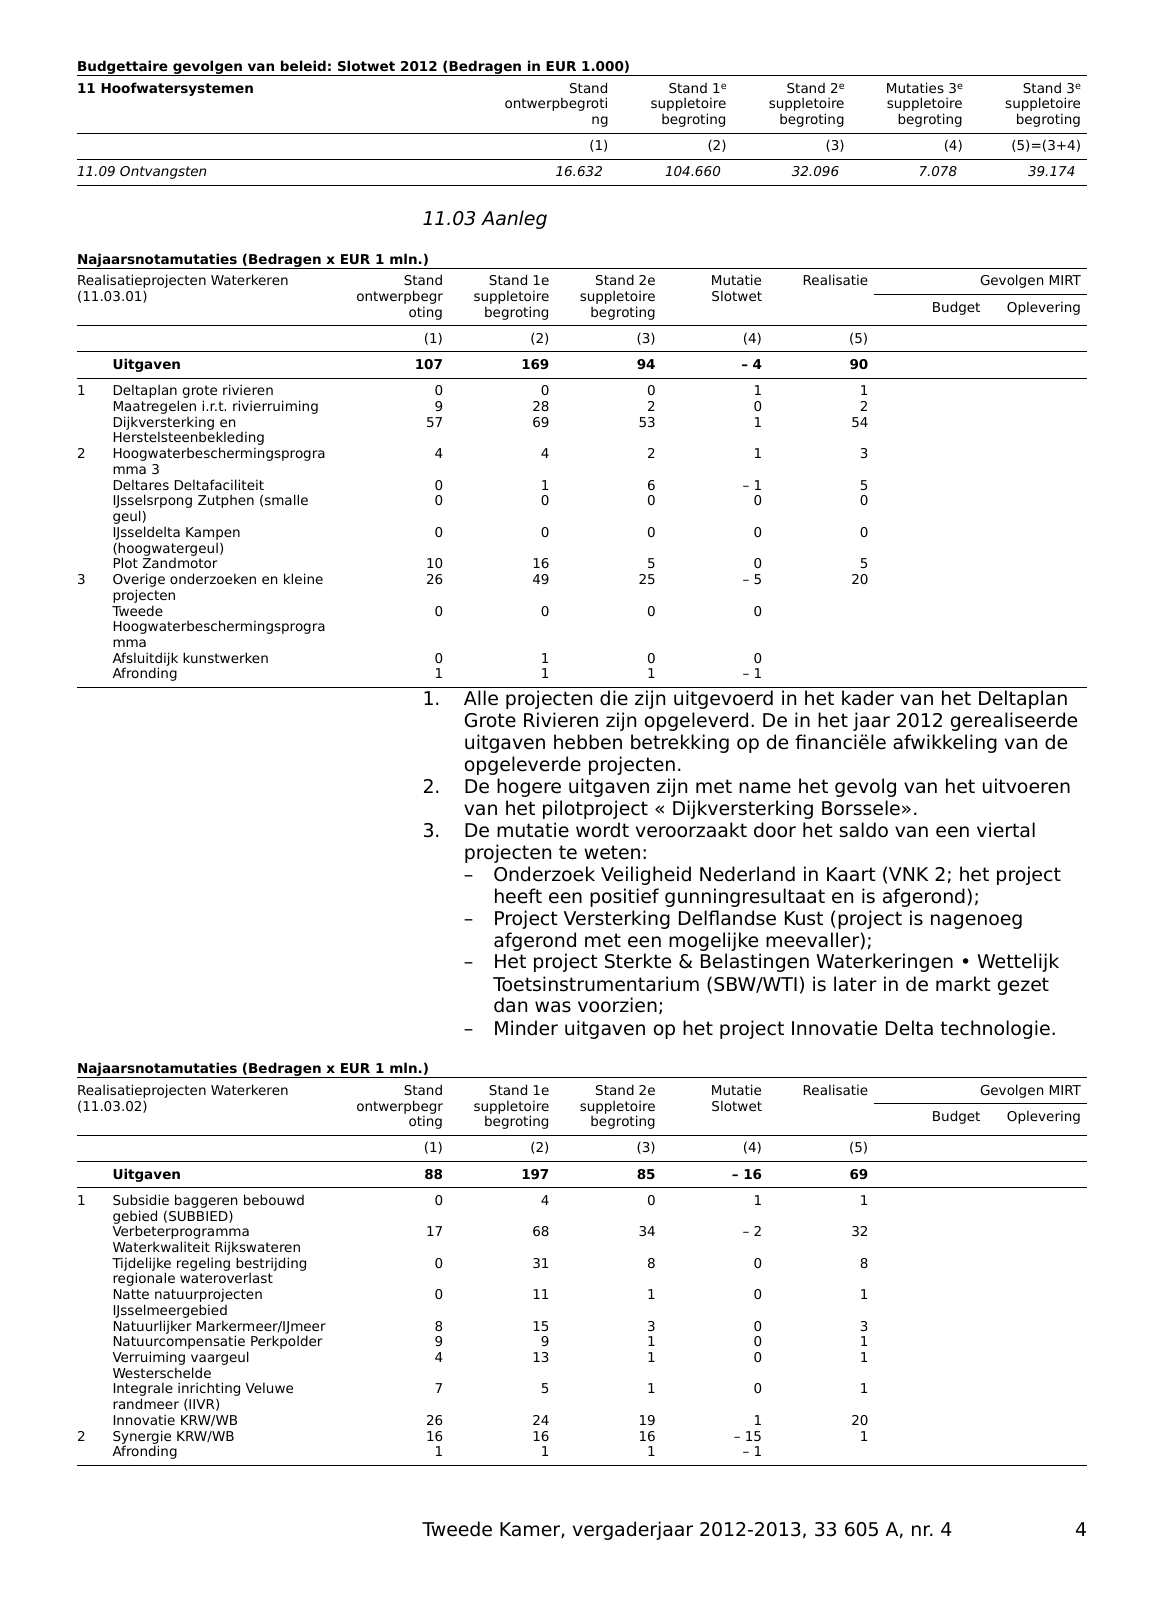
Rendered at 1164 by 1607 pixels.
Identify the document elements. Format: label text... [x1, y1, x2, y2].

table_cell [980, 1136, 1087, 1161]
table_cell 4 [343, 446, 449, 477]
table_cell [980, 379, 1087, 399]
table_cell (2) [614, 134, 732, 158]
table_cell [874, 493, 980, 525]
table_cell [874, 1429, 980, 1444]
table_cell 32.096 [732, 160, 850, 185]
table_cell (2) [449, 1136, 555, 1161]
table_cell Budget [874, 295, 980, 325]
table_cell [980, 525, 1087, 556]
table_cell (4) [850, 134, 968, 158]
table_cell 13 [449, 1350, 555, 1381]
table_cell [77, 1319, 106, 1334]
table_cell [77, 399, 106, 414]
table_cell 68 [449, 1224, 555, 1256]
table_cell 8 [343, 1319, 449, 1334]
table_cell [980, 1188, 1087, 1224]
table_cell Natte natuurprojecten IJsselmeergebied [106, 1287, 342, 1318]
table_cell 5 [555, 556, 661, 572]
table_cell 0 [449, 493, 555, 525]
table_cell 2 [77, 446, 106, 477]
table_cell 2 [77, 1429, 106, 1444]
table_cell [874, 1350, 980, 1381]
table_cell 4 [449, 446, 555, 477]
table_cell [874, 326, 980, 351]
table_cell 0 [768, 525, 874, 556]
table_cell 0 [555, 525, 661, 556]
table_cell 1 [661, 379, 768, 399]
table_cell [874, 399, 980, 414]
table_cell [980, 352, 1087, 377]
table_cell [106, 326, 342, 351]
table_cell [980, 399, 1087, 414]
table_cell Mutaties 3e suppletoire begroting [850, 76, 968, 132]
text 3. De mutatie wordt veroorzaakt door het saldo van een viertal projecten te weten: [422, 819, 1087, 863]
table_cell 104.660 [614, 160, 732, 185]
table_cell 69 [768, 1162, 874, 1187]
table_cell [77, 352, 106, 377]
table_cell 0 [555, 493, 661, 525]
table_cell [874, 1136, 980, 1161]
table_cell Maatregelen i.r.t. rivierruiming [106, 399, 342, 414]
table_cell 1 [555, 1444, 661, 1465]
table_cell Budget [874, 1104, 980, 1134]
table_cell 0 [343, 525, 449, 556]
table_cell 0 [661, 1350, 768, 1381]
table_cell 4 [449, 1188, 555, 1224]
table_cell 1 [77, 379, 106, 399]
table_cell [77, 415, 106, 446]
table_cell [980, 1413, 1087, 1428]
table_cell Synergie KRW/WB [106, 1429, 342, 1444]
table_cell [77, 525, 106, 556]
table_cell 2 [768, 399, 874, 414]
table_cell Uitgaven [106, 352, 342, 377]
table_cell 1 [768, 1350, 874, 1381]
table_cell Integrale inrichting Veluwe randmeer (IIVR) [106, 1381, 342, 1413]
text 2. De hogere uitgaven zijn met name het gevolg van het uitvoeren van het pilotproject « Dijkversterking Borssele». [422, 776, 1087, 819]
table_cell 5 [768, 478, 874, 493]
table_cell Stand ontwerpbegroting [343, 1078, 449, 1134]
table_cell – 4 [661, 352, 768, 377]
table_cell 4 [343, 1350, 449, 1381]
table_cell Oplevering [980, 295, 1087, 325]
table_cell 0 [555, 379, 661, 399]
table_cell 1 [768, 1429, 874, 1444]
table_cell 20 [768, 572, 874, 603]
table_cell 26 [343, 572, 449, 603]
table_cell [980, 666, 1087, 687]
table_cell 1 [449, 478, 555, 493]
table_cell 8 [555, 1256, 661, 1287]
table_cell [874, 478, 980, 493]
table_cell 1 [661, 1188, 768, 1224]
table_header Najaarsnotamutaties (Bedragen x EUR 1 mln.) [77, 252, 1087, 267]
table_cell 39.174 [969, 160, 1087, 185]
table_cell Stand 1e suppletoire begroting [614, 76, 732, 132]
table_cell 7 [343, 1381, 449, 1413]
table_cell 1 [768, 1334, 874, 1350]
table_cell Realisatie [768, 1078, 874, 1134]
table_cell [980, 603, 1087, 651]
table_cell Stand 2e suppletoire begroting [555, 1078, 661, 1134]
table_cell [874, 1256, 980, 1287]
table_cell 11 [449, 1287, 555, 1318]
table_cell [77, 556, 106, 572]
table_cell [980, 1224, 1087, 1256]
table_cell 0 [449, 525, 555, 556]
table_cell 16 [449, 556, 555, 572]
table_cell [77, 1444, 106, 1465]
table_cell 0 [449, 379, 555, 399]
table_cell 11 Hoofwatersystemen [77, 76, 496, 132]
table_header Budgettaire gevolgen van beleid: Slotwet 2012 (Bedragen in EUR 1.000) [77, 59, 1087, 75]
table_cell 26 [343, 1413, 449, 1428]
table_cell 1 [768, 1381, 874, 1413]
table_cell (3) [555, 1136, 661, 1161]
table_cell [874, 1319, 980, 1334]
table_cell 3 [555, 1319, 661, 1334]
table_cell 69 [449, 415, 555, 446]
table_cell Stand ontwerpbegroting [343, 269, 449, 325]
table_cell [874, 556, 980, 572]
table_cell (4) [661, 326, 768, 351]
table_cell [874, 1224, 980, 1256]
table_cell 0 [343, 379, 449, 399]
table_cell 90 [768, 352, 874, 377]
table_cell 34 [555, 1224, 661, 1256]
table_cell Plot Zandmotor [106, 556, 342, 572]
table_cell 169 [449, 352, 555, 377]
table_cell [980, 1162, 1087, 1187]
table_cell Innovatie KRW/WB [106, 1413, 342, 1428]
table_cell (3) [555, 326, 661, 351]
table_cell [874, 525, 980, 556]
table_cell [980, 1381, 1087, 1413]
table_cell Mutatie Slotwet [661, 1078, 768, 1134]
table_cell 3 [768, 1319, 874, 1334]
table_cell 9 [343, 399, 449, 414]
table_cell Deltaplan grote rivieren [106, 379, 342, 399]
table_cell 9 [343, 1334, 449, 1350]
table_cell Stand 1e suppletoire begroting [449, 1078, 555, 1134]
table_cell [77, 1224, 106, 1256]
table_cell Stand 1e suppletoire begroting [449, 269, 555, 325]
table_cell 10 [343, 556, 449, 572]
table_cell Realisatie [768, 269, 874, 325]
table_cell 1 [661, 415, 768, 446]
table_cell Hoogwaterbeschermingsprogramma 3 [106, 446, 342, 477]
table_cell 0 [661, 1334, 768, 1350]
table_cell [77, 478, 106, 493]
table_cell 0 [343, 493, 449, 525]
table_cell 1 [768, 1188, 874, 1224]
table_cell [77, 1350, 106, 1381]
table_cell 8 [768, 1256, 874, 1287]
table_cell 1 [555, 1287, 661, 1318]
table_cell [874, 603, 980, 651]
table_cell Stand 3e suppletoire begroting [969, 76, 1087, 132]
table_cell [980, 1350, 1087, 1381]
table_cell Tweede Hoogwaterbeschermingsprogramma [106, 603, 342, 651]
table_cell [768, 666, 874, 687]
table_cell Stand 2e suppletoire begroting [732, 76, 850, 132]
table_cell 2 [555, 446, 661, 477]
table_cell [77, 134, 496, 158]
table_cell Natuurlijker Markermeer/IJmeer [106, 1319, 342, 1334]
table_cell 11.09 Ontvangsten [77, 160, 496, 185]
table_cell Oplevering [980, 1104, 1087, 1134]
table_cell 57 [343, 415, 449, 446]
table_cell 1 [768, 1287, 874, 1318]
table_cell – 1 [661, 666, 768, 687]
table_cell [874, 1287, 980, 1318]
table_cell 0 [343, 1256, 449, 1287]
table_cell Mutatie Slotwet [661, 269, 768, 325]
table_cell [874, 352, 980, 377]
table_cell 1 [449, 1444, 555, 1465]
table_cell [768, 651, 874, 666]
table_cell 0 [555, 603, 661, 651]
table_cell 1 [449, 666, 555, 687]
table_cell 1 [343, 666, 449, 687]
table_cell [980, 556, 1087, 572]
table_cell 0 [661, 1287, 768, 1318]
table_cell [77, 1256, 106, 1287]
table_cell – 15 [661, 1429, 768, 1444]
table_cell 107 [343, 352, 449, 377]
table_cell [874, 1444, 980, 1465]
table_cell 0 [661, 1381, 768, 1413]
table_cell 0 [343, 651, 449, 666]
text – Project Versterking Delflandse Kust (project is nagenoeg afgerond met een mogelijke meevaller); [464, 907, 1087, 951]
table_cell (5) [768, 326, 874, 351]
table_cell 0 [661, 651, 768, 666]
table_cell Afronding [106, 666, 342, 687]
table_cell [874, 666, 980, 687]
table_cell 24 [449, 1413, 555, 1428]
table_cell 88 [343, 1162, 449, 1187]
table_cell [874, 446, 980, 477]
table_cell – 16 [661, 1162, 768, 1187]
table_cell Verbeterprogramma Waterkwaliteit Rijkswateren [106, 1224, 342, 1256]
table_cell [980, 651, 1087, 666]
table_cell [980, 1429, 1087, 1444]
table_cell [768, 603, 874, 651]
table_cell [77, 1334, 106, 1350]
table_cell 16 [449, 1429, 555, 1444]
table_cell [77, 1287, 106, 1318]
table_cell 54 [768, 415, 874, 446]
table_cell [874, 1413, 980, 1428]
table_cell [77, 1381, 106, 1413]
text – Het project Sterkte & Belastingen Waterkeringen • Wettelijk Toetsinstrumentarium (SBW/WTI) is later in de markt gezet dan was voorzien; [464, 951, 1087, 1017]
table_cell 197 [449, 1162, 555, 1187]
table_cell 1 [555, 1350, 661, 1381]
table_cell [980, 1444, 1087, 1465]
table_cell 16 [555, 1429, 661, 1444]
table_cell [77, 493, 106, 525]
table_cell 0 [661, 1319, 768, 1334]
table_cell 0 [343, 603, 449, 651]
table_cell [980, 1334, 1087, 1350]
table_cell 28 [449, 399, 555, 414]
table_cell 5 [768, 556, 874, 572]
table_cell (1) [496, 134, 614, 158]
table_cell 1 [343, 1444, 449, 1465]
table_cell 0 [661, 525, 768, 556]
table_cell [77, 326, 106, 351]
table_cell 1 [555, 1334, 661, 1350]
table_cell Afronding [106, 1444, 342, 1465]
table_cell 1 [449, 651, 555, 666]
text 1. Alle projecten die zijn uitgevoerd in het kader van het Deltaplan Grote Rivieren zijn opgeleverd. De in het jaar 2012 gerealiseerde uitgaven hebben betrekking op de financiële afwikkeling van de opgeleverde projecten. [422, 688, 1087, 776]
table_cell [874, 1162, 980, 1187]
table_cell 1 [768, 379, 874, 399]
table_cell 15 [449, 1319, 555, 1334]
table_cell (5)=(3+4) [969, 134, 1087, 158]
table_cell 85 [555, 1162, 661, 1187]
table_cell 6 [555, 478, 661, 493]
table_cell (5) [768, 1136, 874, 1161]
table_cell [77, 651, 106, 666]
table_cell [874, 1188, 980, 1224]
table_cell [980, 1256, 1087, 1287]
table_cell [980, 493, 1087, 525]
text – Minder uitgaven op het project Innovatie Delta technologie. [464, 1017, 1087, 1039]
table_cell 7.078 [850, 160, 968, 185]
table_cell 0 [343, 1287, 449, 1318]
table_cell Uitgaven [106, 1162, 342, 1187]
table_cell 94 [555, 352, 661, 377]
table_cell Verruiming vaargeul Westerschelde [106, 1350, 342, 1381]
table_cell 19 [555, 1413, 661, 1428]
table_cell [77, 1162, 106, 1187]
table_cell – 1 [661, 478, 768, 493]
table_cell Deltares Deltafaciliteit [106, 478, 342, 493]
table_cell 9 [449, 1334, 555, 1350]
text – Onderzoek Veiligheid Nederland in Kaart (VNK 2; het project heeft een positief gunningresultaat en is afgerond); [464, 863, 1087, 907]
table_cell – 5 [661, 572, 768, 603]
table_cell [980, 446, 1087, 477]
table_cell (1) [343, 1136, 449, 1161]
table_cell [980, 415, 1087, 446]
table_cell [768, 1444, 874, 1465]
table_cell 1 [555, 1381, 661, 1413]
table_cell Tijdelijke regeling bestrijding regionale wateroverlast [106, 1256, 342, 1287]
table_cell [77, 1136, 106, 1161]
table_header Najaarsnotamutaties (Bedragen x EUR 1 mln.) [77, 1061, 1087, 1077]
subtitle 11.03 Aanleg [422, 208, 1087, 230]
table_cell 0 [661, 603, 768, 651]
table_cell 32 [768, 1224, 874, 1256]
table_cell 0 [555, 1188, 661, 1224]
table_cell [980, 326, 1087, 351]
table_cell IJsseldelta Kampen (hoogwatergeul) [106, 525, 342, 556]
table_cell [874, 415, 980, 446]
table_cell (2) [449, 326, 555, 351]
table_cell 31 [449, 1256, 555, 1287]
table_cell Realisatieprojecten Waterkeren (11.03.01) [77, 269, 342, 325]
table_cell [106, 1136, 342, 1161]
table_cell 0 [343, 478, 449, 493]
table_cell [980, 478, 1087, 493]
table_cell [77, 603, 106, 651]
table_cell (1) [343, 326, 449, 351]
table_cell [874, 651, 980, 666]
table_cell (3) [732, 134, 850, 158]
table_cell 25 [555, 572, 661, 603]
table_cell 0 [661, 556, 768, 572]
table_cell 1 [661, 1413, 768, 1428]
table_cell Stand ontwerpbegroting [496, 76, 614, 132]
table_cell (4) [661, 1136, 768, 1161]
table_cell [874, 1381, 980, 1413]
table_cell 0 [343, 1188, 449, 1224]
table_cell Natuurcompensatie Perkpolder [106, 1334, 342, 1350]
table_cell [874, 572, 980, 603]
table_cell Gevolgen MIRT [874, 1078, 1087, 1103]
table_cell [77, 1413, 106, 1428]
table_cell Realisatieprojecten Waterkeren (11.03.02) [77, 1078, 342, 1134]
table_cell 17 [343, 1224, 449, 1256]
table_cell [980, 572, 1087, 603]
table_cell 1 [77, 1188, 106, 1224]
table_cell 49 [449, 572, 555, 603]
table_cell 2 [555, 399, 661, 414]
table_cell 0 [661, 399, 768, 414]
table_cell 5 [449, 1381, 555, 1413]
table_cell 0 [449, 603, 555, 651]
table_cell Overige onderzoeken en kleine projecten [106, 572, 342, 603]
table_cell Subsidie baggeren bebouwd gebied (SUBBIED) [106, 1188, 342, 1224]
table_cell 20 [768, 1413, 874, 1428]
table_cell 1 [555, 666, 661, 687]
table_cell 0 [661, 1256, 768, 1287]
table_cell – 1 [661, 1444, 768, 1465]
table_cell IJsselsrpong Zutphen (smalle geul) [106, 493, 342, 525]
table_cell – 2 [661, 1224, 768, 1256]
table_cell Afsluitdijk kunstwerken [106, 651, 342, 666]
table_cell 0 [555, 651, 661, 666]
table_cell 53 [555, 415, 661, 446]
table_cell [874, 379, 980, 399]
table_cell [77, 666, 106, 687]
table_cell 0 [661, 493, 768, 525]
table_cell 1 [661, 446, 768, 477]
table_cell Gevolgen MIRT [874, 269, 1087, 294]
table_cell 16 [343, 1429, 449, 1444]
table_cell 16.632 [496, 160, 614, 185]
table_cell Stand 2e suppletoire begroting [555, 269, 661, 325]
table_cell [874, 1334, 980, 1350]
table_cell 3 [77, 572, 106, 603]
table_cell 3 [768, 446, 874, 477]
table_cell [980, 1319, 1087, 1334]
table_cell Dijkversterking en Herstelsteenbekleding [106, 415, 342, 446]
table_cell 0 [768, 493, 874, 525]
table_cell [980, 1287, 1087, 1318]
